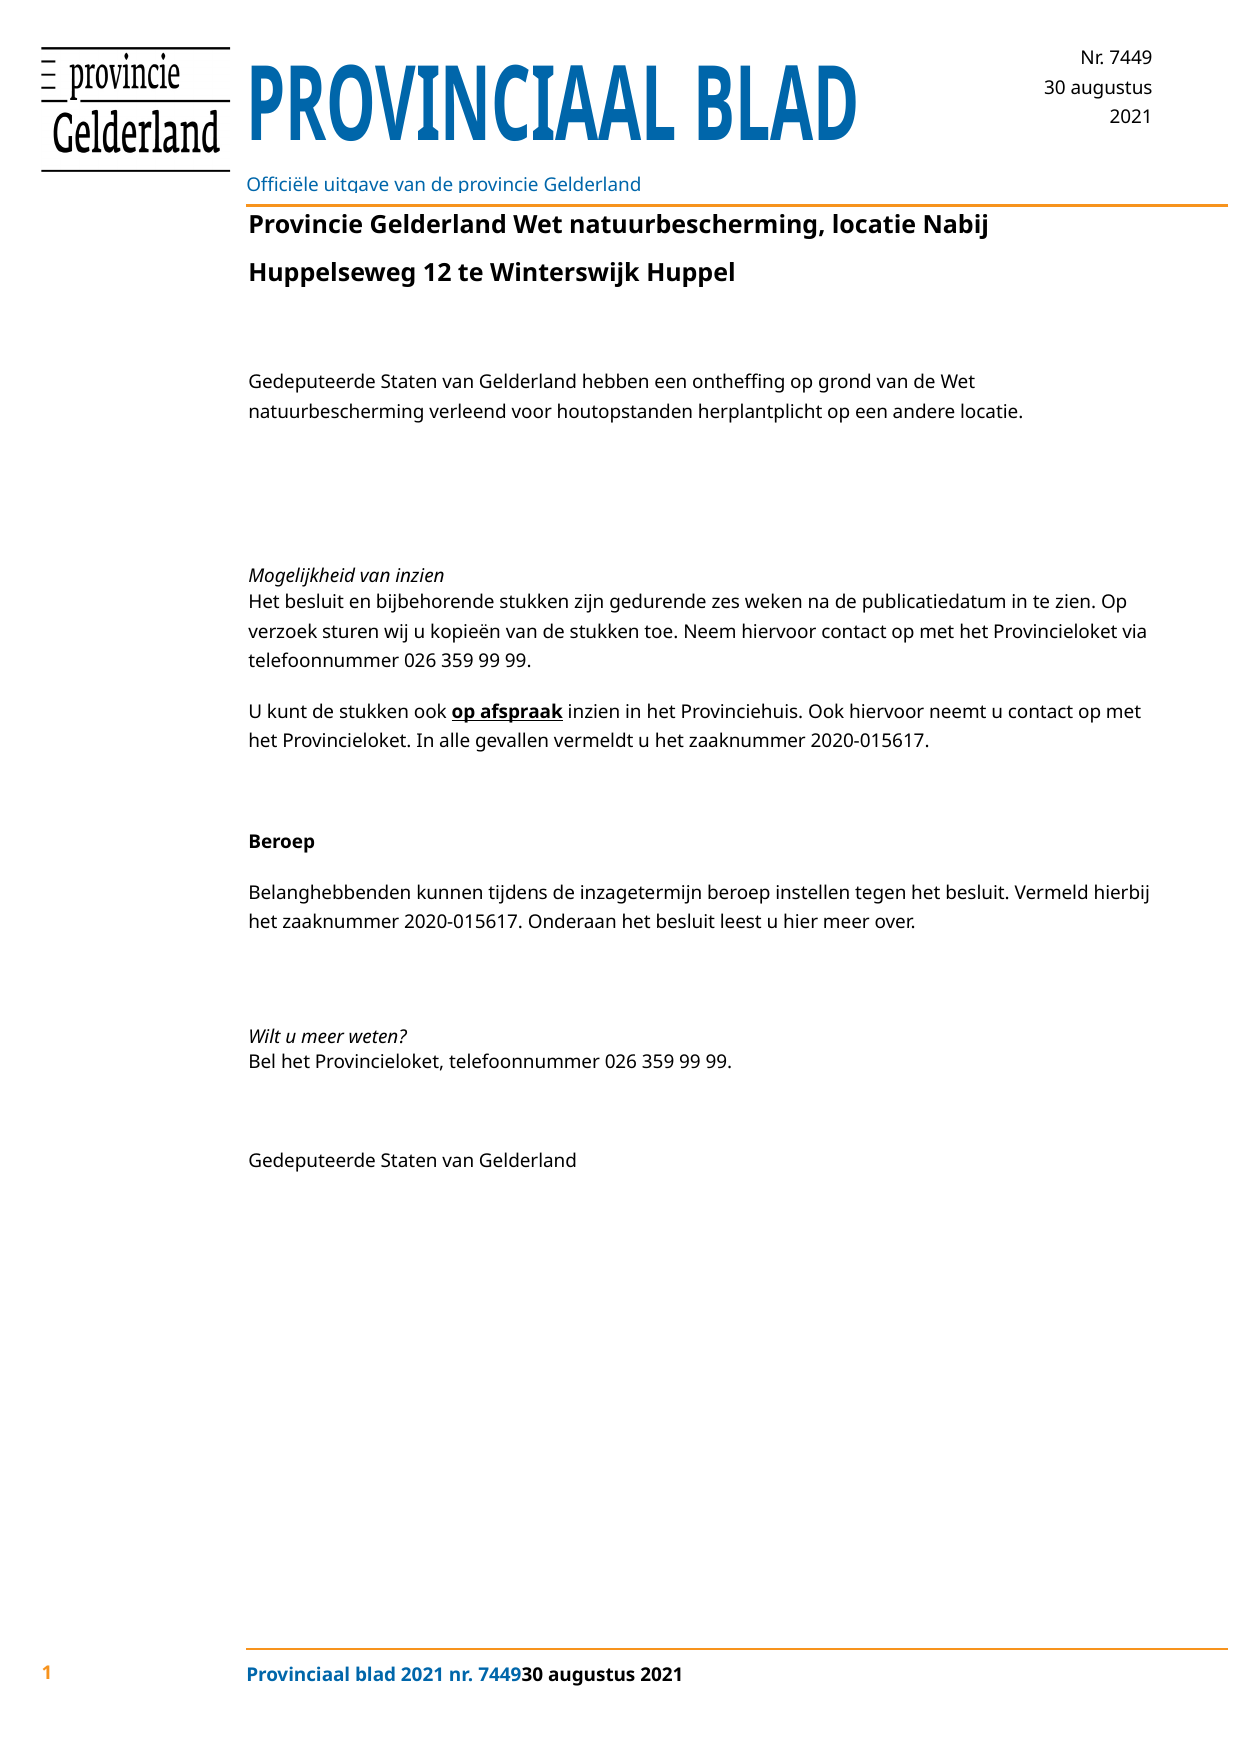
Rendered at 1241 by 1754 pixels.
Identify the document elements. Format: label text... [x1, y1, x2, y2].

text Mogelijkheid van inzien [248, 563, 1152, 588]
text Belanghebbenden kunnen tijdens de inzagetermijn beroep instellen tegen het besluit. Vermeld hierbij het zaaknummer 2020-015617. Onderaan het besluit leest u hier meer over. [248, 879, 1152, 934]
text Bel het Provincieloket, telefoonnummer 026 359 99 99. [248, 1048, 1152, 1074]
text Provincie Gelderland Wet natuurbescherming, locatie Nabij Huppelseweg 12 te Winterswijk Huppel [248, 207, 1152, 288]
picture [41, 47, 231, 172]
text Wilt u meer weten? [248, 1023, 1152, 1048]
text Beroep [248, 828, 1152, 854]
text Gedeputeerde Staten van Gelderland [248, 1147, 1152, 1172]
text Het besluit en bijbehorende stukken zijn gedurende zes weken na de publicatiedatum in te zien. Op verzoek sturen wij u kopieën van de stukken toe. Neem hiervoor contact op met het Provincieloket via telefoonnummer 026 359 99 99. [248, 588, 1152, 673]
text U kunt de stukken ook op afspraak inzien in het Provinciehuis. Ook hiervoor neemt u contact op met het Provincieloket. In alle gevallen vermeldt u het zaaknummer 2020-015617. [248, 698, 1152, 753]
text Gedeputeerde Staten van Gelderland hebben een ontheffing op grond van de Wet natuurbescherming verleend voor houtopstanden herplantplicht op een andere locatie. [248, 368, 1152, 424]
